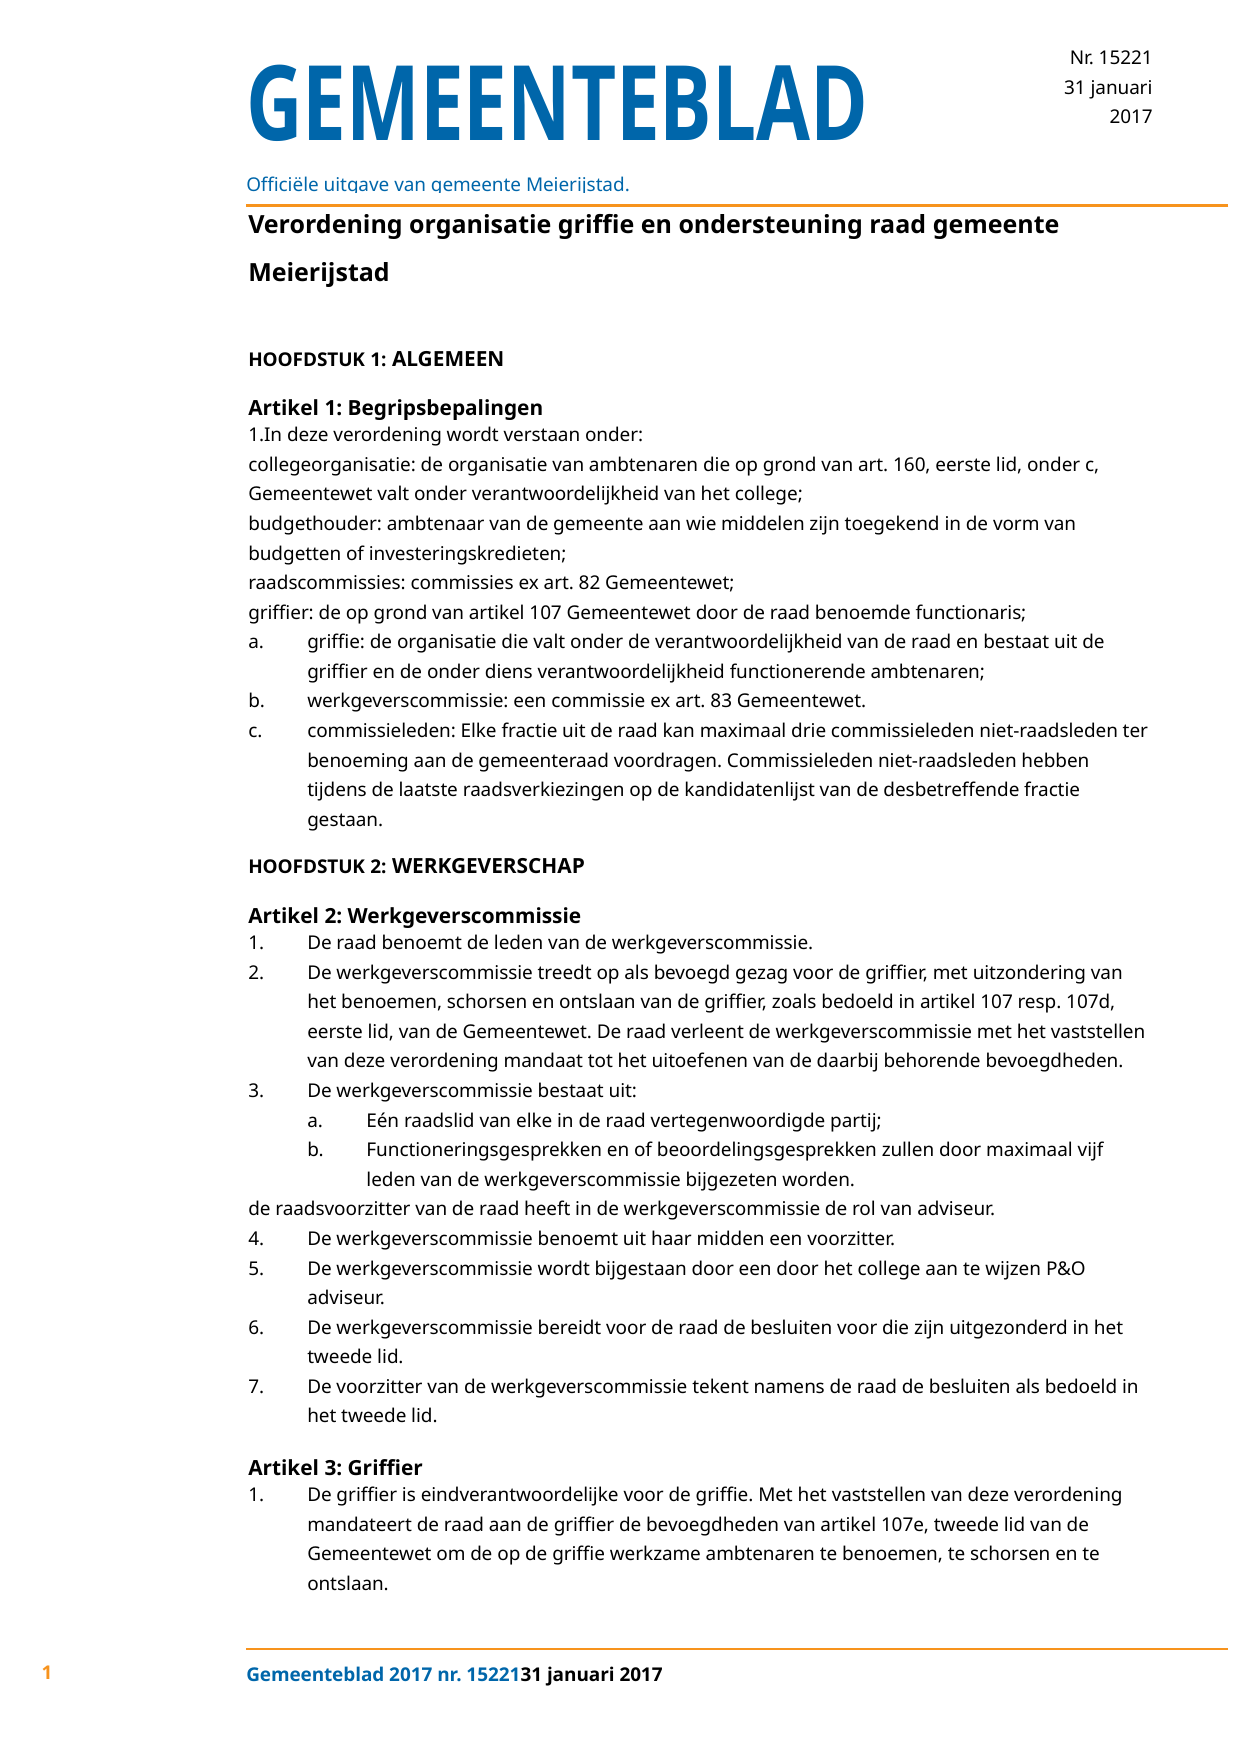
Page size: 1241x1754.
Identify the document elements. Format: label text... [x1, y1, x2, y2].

list griffie: de organisatie die valt onder de verantwoordelijkheid van de raad en bestaat uit de griffier en de onder diens verantwoordelijkheid functionerende ambtenaren; [248, 628, 1152, 684]
list Functioneringsgesprekken en of beoordelingsgesprekken zullen door maximaal vijf leden van de werkgeverscommissie bijgezeten worden. [307, 1136, 1152, 1192]
list De werkgeverscommissie wordt bijgestaan door een door het college aan te wijzen P&O adviseur. [248, 1255, 1152, 1310]
text Artikel 1: Begripsbepalingen [248, 393, 1152, 421]
list De werkgeverscommissie bereidt voor de raad de besluiten voor die zijn uitgezonderd in het tweede lid. [248, 1314, 1152, 1369]
text budgethouder: ambtenaar van de gemeente aan wie middelen zijn toegekend in de vorm van budgetten of investeringskredieten; [248, 510, 1152, 565]
text Artikel 3: Griffier [248, 1453, 1152, 1481]
list De griffier is eindverantwoordelijke voor de griffie. Met het vaststellen van deze verordening mandateert de raad aan de griffier de bevoegdheden van artikel 107e, tweede lid van de Gemeentewet om de op de griffie werkzame ambtenaren te benoemen, te schorsen en te ontslaan. [248, 1481, 1152, 1596]
text HOOFDSTUK 2: WERKGEVERSCHAP [248, 852, 1152, 880]
list De werkgeverscommissie bestaat uit: [248, 1077, 1152, 1103]
list De raad benoemt de leden van de werkgeverscommissie. [248, 929, 1152, 955]
text raadscommissies: commissies ex art. 82 Gemeentewet; [248, 569, 1152, 595]
text Artikel 2: Werkgeverscommissie [248, 901, 1152, 929]
list Eén raadslid van elke in de raad vertegenwoordigde partij; [307, 1107, 1152, 1132]
text collegeorganisatie: de organisatie van ambtenaren die op grond van art. 160, eerste lid, onder c, Gemeentewet valt onder verantwoordelijkheid van het college; [248, 451, 1152, 506]
list De voorzitter van de werkgeverscommissie tekent namens de raad de besluiten als bedoeld in het tweede lid. [248, 1373, 1152, 1428]
picture [41, 47, 231, 172]
text Verordening organisatie griffie en ondersteuning raad gemeente Meierijstad [248, 207, 1152, 288]
text HOOFDSTUK 1: ALGEMEEN [248, 344, 1152, 372]
text de raadsvoorzitter van de raad heeft in de werkgeverscommissie de rol van adviseur. [248, 1196, 1152, 1221]
list De werkgeverscommissie treedt op als bevoegd gezag voor de griffier, met uitzondering van het benoemen, schorsen en ontslaan van de griffier, zoals bedoeld in artikel 107 resp. 107d, eerste lid, van de Gemeentewet. De raad verleent de werkgeverscommissie met het vaststellen van deze verordening mandaat tot het uitoefenen van de daarbij behorende bevoegdheden. [248, 959, 1152, 1073]
text 1.In deze verordening wordt verstaan onder: [248, 421, 1152, 447]
list commissieleden: Elke fractie uit de raad kan maximaal drie commissieleden niet-raadsleden ter benoeming aan de gemeenteraad voordragen. Commissieleden niet-raadsleden hebben tijdens de laatste raadsverkiezingen op de kandidatenlijst van de desbetreffende fractie gestaan. [248, 717, 1152, 832]
list werkgeverscommissie: een commissie ex art. 83 Gemeentewet. [248, 688, 1152, 713]
list De werkgeverscommissie benoemt uit haar midden een voorzitter. [248, 1225, 1152, 1251]
text griffier: de op grond van artikel 107 Gemeentewet door de raad benoemde functionaris; [248, 599, 1152, 624]
